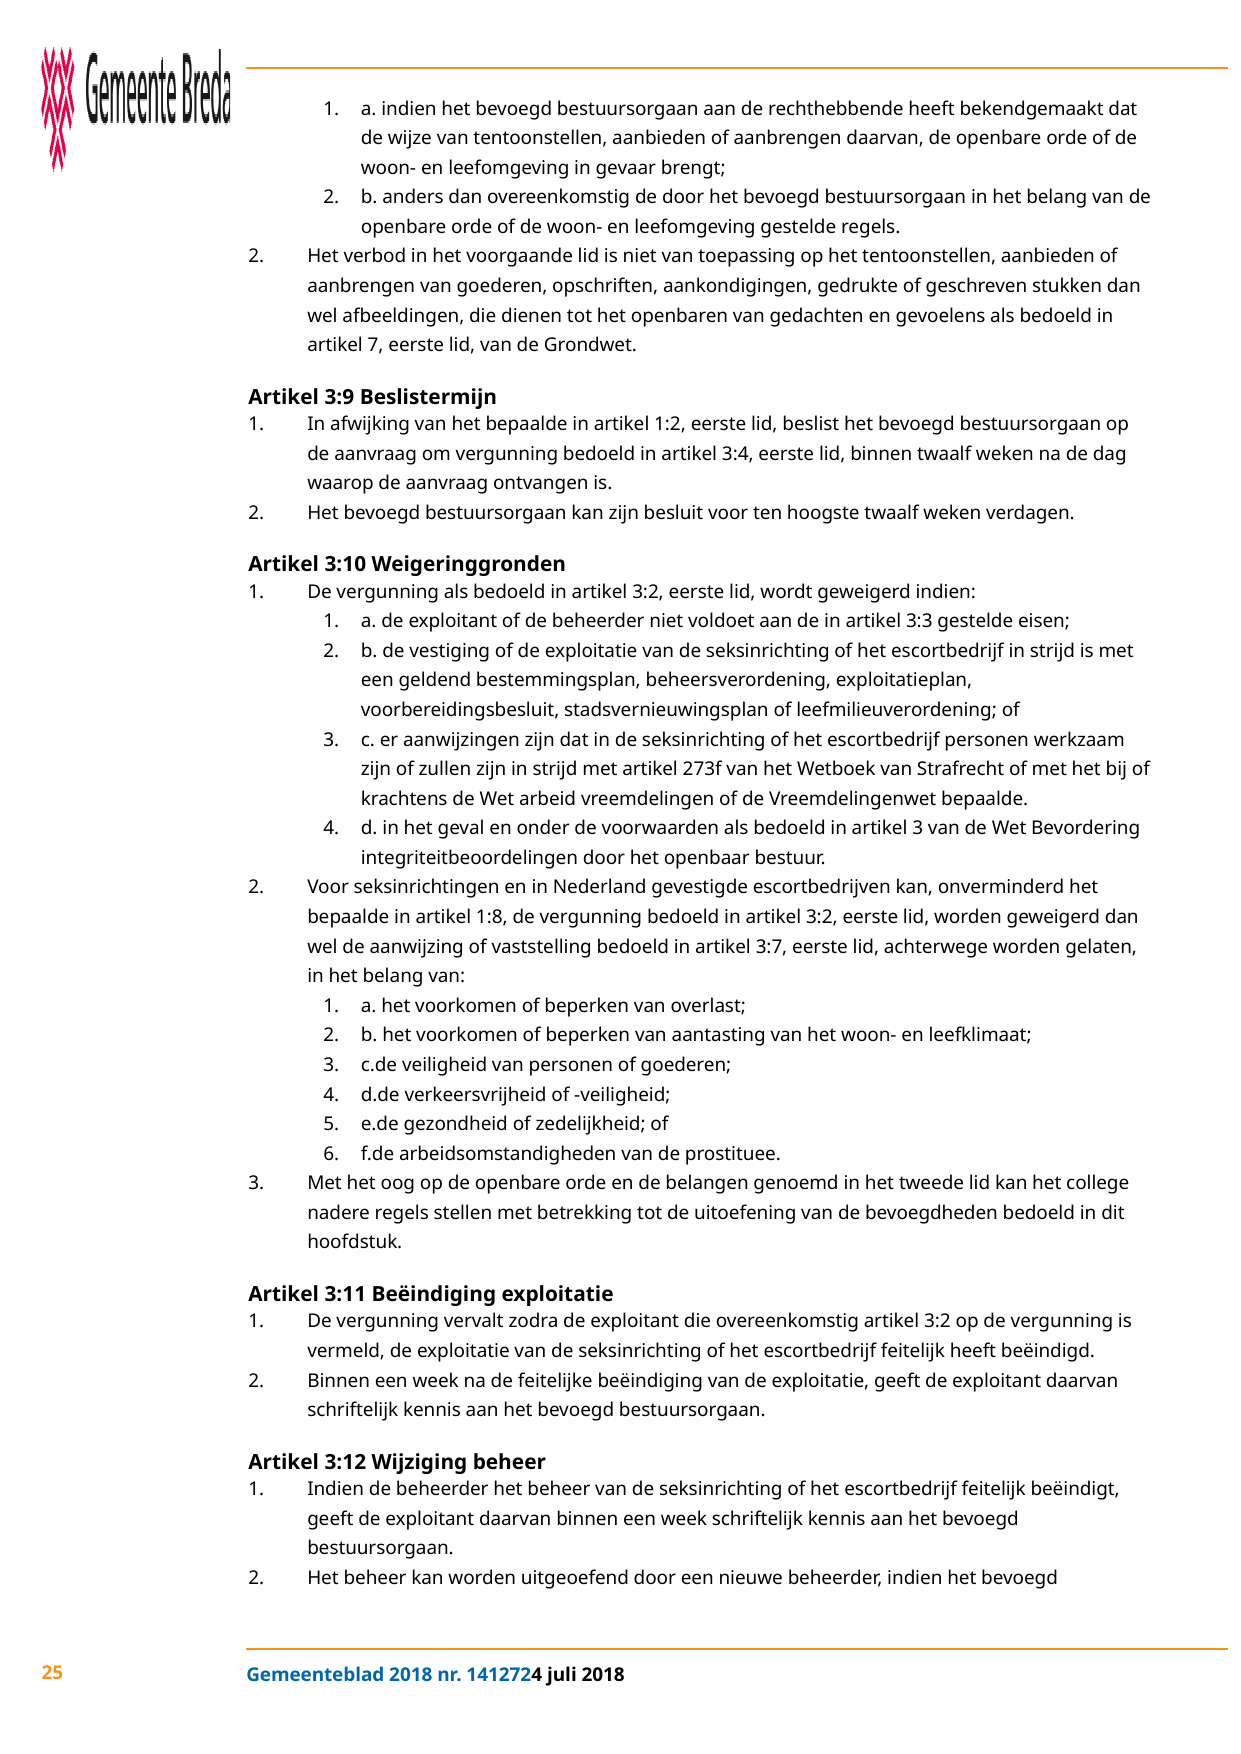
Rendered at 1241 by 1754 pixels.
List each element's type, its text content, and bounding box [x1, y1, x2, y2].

list f.de arbeidsomstandigheden van de prostituee. [323, 1140, 1152, 1166]
list a. indien het bevoegd bestuursorgaan aan de rechthebbende heeft bekendgemaakt dat de wijze van tentoonstellen, aanbieden of aanbrengen daarvan, de openbare orde of de woon- en leefomgeving in gevaar brengt; [323, 95, 1152, 180]
list a. het voorkomen of beperken van overlast; [323, 992, 1152, 1018]
list b. anders dan overeenkomstig de door het bevoegd bestuursorgaan in het belang van de openbare orde of de woon- en leefomgeving gestelde regels. [323, 183, 1152, 239]
list b. het voorkomen of beperken van aantasting van het woon- en leefklimaat; [323, 1022, 1152, 1047]
list In afwijking van het bepaalde in artikel 1:2, eerste lid, beslist het bevoegd bestuursorgaan op de aanvraag om vergunning bedoeld in artikel 3:4, eerste lid, binnen twaalf weken na de dag waarop de aanvraag ontvangen is. [248, 410, 1152, 495]
list b. de vestiging of de exploitatie van de seksinrichting of het escortbedrijf in strijd is met een geldend bestemmingsplan, beheersverordening, exploitatieplan, voorbereidingsbesluit, stadsvernieuwingsplan of leefmilieuverordening; of [323, 637, 1152, 722]
list Voor seksinrichtingen en in Nederland gevestigde escortbedrijven kan, onverminderd het bepaalde in artikel 1:8, de vergunning bedoeld in artikel 3:2, eerste lid, worden geweigerd dan wel de aanwijzing of vaststelling bedoeld in artikel 3:7, eerste lid, achterwege worden gelaten, in het belang van: [248, 874, 1152, 988]
text Artikel 3:9 Beslistermijn [248, 382, 1152, 410]
list De vergunning als bedoeld in artikel 3:2, eerste lid, wordt geweigerd indien: [248, 578, 1152, 604]
list Binnen een week na de feitelijke beëindiging van de exploitatie, geeft de exploitant daarvan schriftelijk kennis aan het bevoegd bestuursorgaan. [248, 1367, 1152, 1422]
list c.de veiligheid van personen of goederen; [323, 1051, 1152, 1077]
text Artikel 3:10 Weigeringgronden [248, 549, 1152, 578]
text Artikel 3:11 Beëindiging exploitatie [248, 1279, 1152, 1308]
list Indien de beheerder het beheer van de seksinrichting of het escortbedrijf feitelijk beëindigt, geeft de exploitant daarvan binnen een week schriftelijk kennis aan het bevoegd bestuursorgaan. [248, 1475, 1152, 1560]
text Artikel 3:12 Wijziging beheer [248, 1447, 1152, 1475]
list d. in het geval en onder de voorwaarden als bedoeld in artikel 3 van de Wet Bevordering integriteitbeoordelingen door het openbaar bestuur. [323, 814, 1152, 870]
list e.de gezondheid of zedelijkheid; of [323, 1110, 1152, 1136]
list Het verbod in het voorgaande lid is niet van toepassing op het tentoonstellen, aanbieden of aanbrengen van goederen, opschriften, aankondigingen, gedrukte of geschreven stukken dan wel afbeeldingen, die dienen tot het openbaren van gedachten en gevoelens als bedoeld in artikel 7, eerste lid, van de Grondwet. [248, 243, 1152, 357]
picture [41, 47, 231, 172]
list Het bevoegd bestuursorgaan kan zijn besluit voor ten hoogste twaalf weken verdagen. [248, 499, 1152, 525]
list a. de exploitant of de beheerder niet voldoet aan de in artikel 3:3 gestelde eisen; [323, 607, 1152, 633]
list De vergunning vervalt zodra de exploitant die overeenkomstig artikel 3:2 op de vergunning is vermeld, de exploitatie van de seksinrichting of het escortbedrijf feitelijk heeft beëindigd. [248, 1308, 1152, 1363]
list Met het oog op de openbare orde en de belangen genoemd in het tweede lid kan het college nadere regels stellen met betrekking tot de uitoefening van de bevoegdheden bedoeld in dit hoofdstuk. [248, 1169, 1152, 1254]
list c. er aanwijzingen zijn dat in de seksinrichting of het escortbedrijf personen werkzaam zijn of zullen zijn in strijd met artikel 273f van het Wetboek van Strafrecht of met het bij of krachtens de Wet arbeid vreemdelingen of de Vreemdelingenwet bepaalde. [323, 726, 1152, 811]
list d.de verkeersvrijheid of -veiligheid; [323, 1081, 1152, 1107]
list Het beheer kan worden uitgeoefend door een nieuwe beheerder, indien het bevoegd [248, 1564, 1152, 1590]
